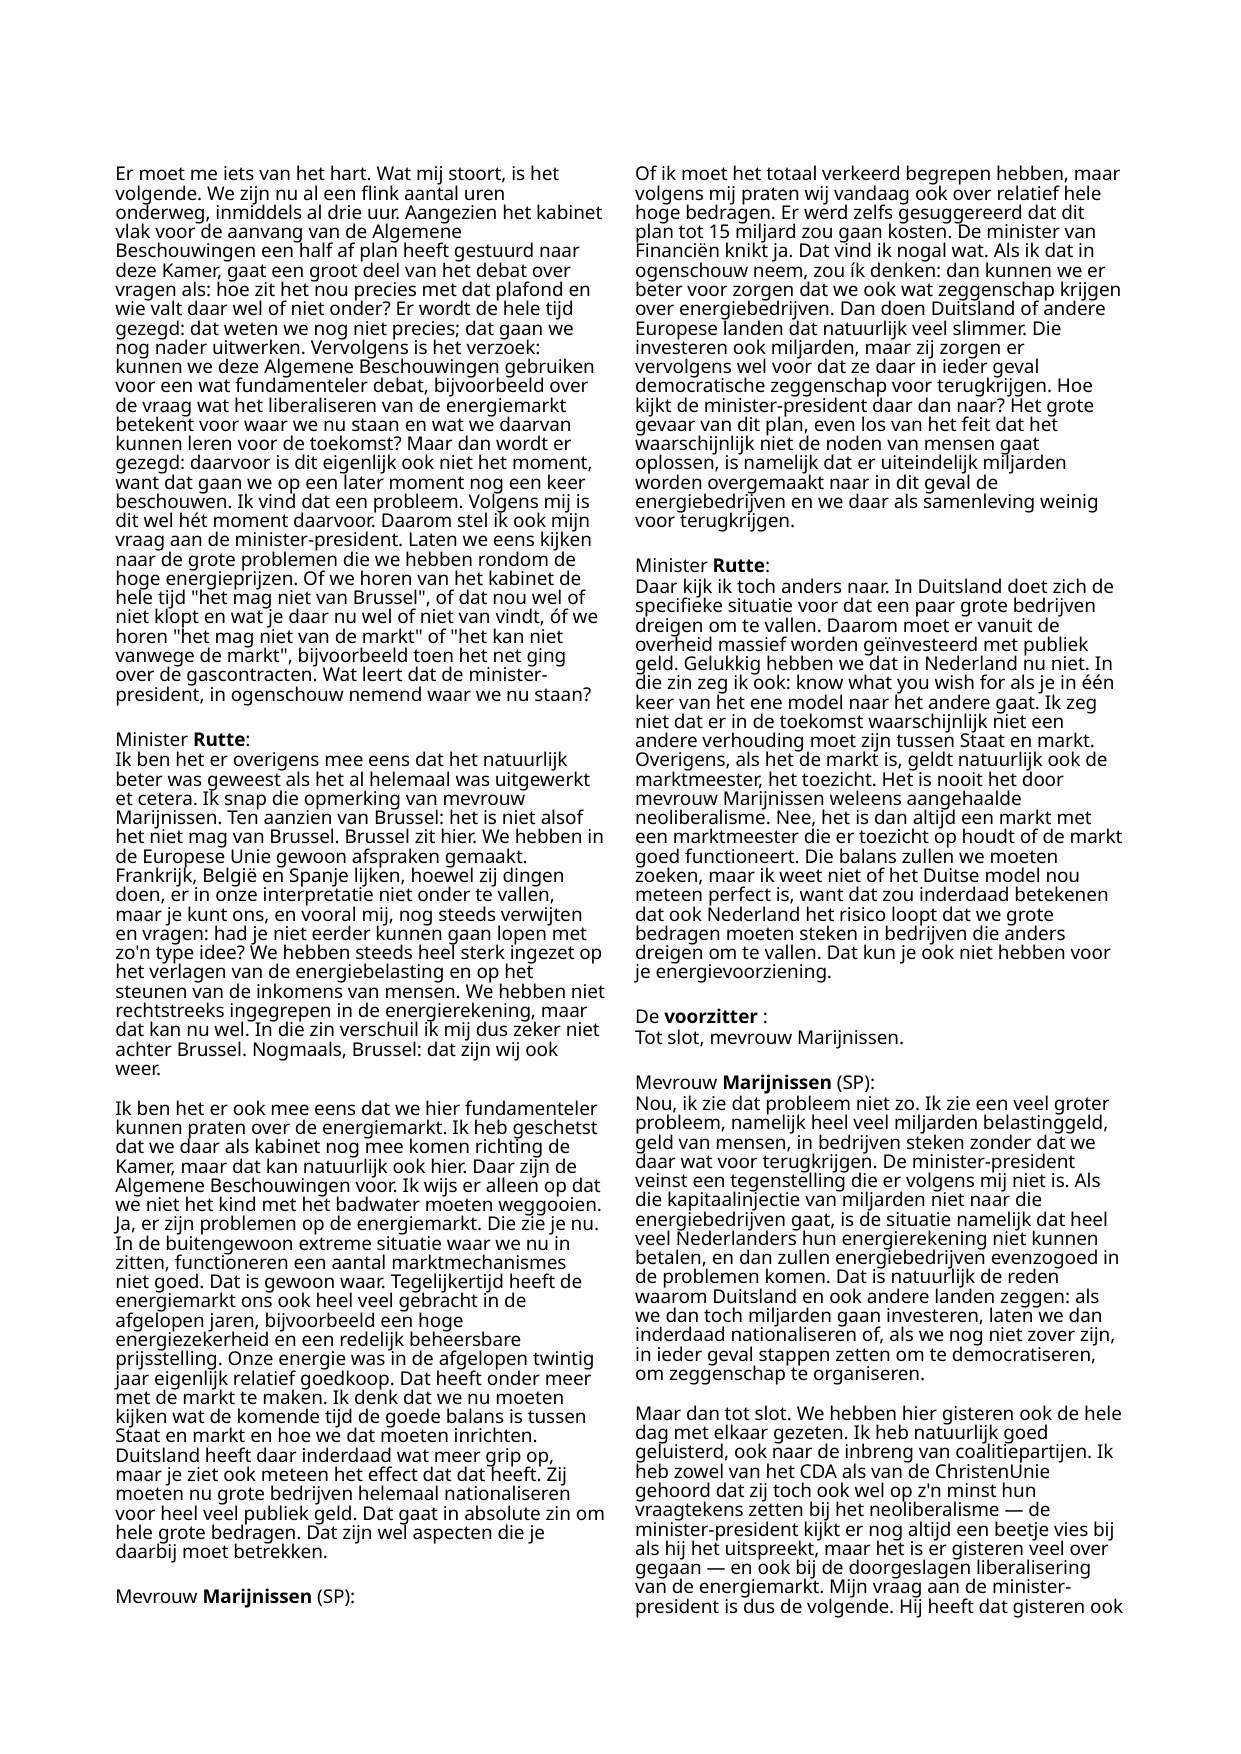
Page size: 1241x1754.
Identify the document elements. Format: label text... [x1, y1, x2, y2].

text Nou, ik zie dat probleem niet zo. Ik zie een veel groter probleem, namelijk heel veel miljarden belastinggeld, geld van mensen, in bedrijven steken zonder dat we daar wat voor terugkrijgen. De minister-president veinst een tegenstelling die er volgens mij niet is. Als die kapitaalinjectie van miljarden niet naar die energiebedrijven gaat, is de situatie namelijk dat heel veel Nederlanders hun energierekening niet kunnen betalen, en dan zullen energiebedrijven evenzogoed in de problemen komen. Dat is natuurlijk de reden waarom Duitsland en ook andere landen zeggen: als we dan toch miljarden gaan investeren, laten we dan inderdaad nationaliseren of, als we nog niet zover zijn, in ieder geval stappen zetten om te democratiseren, om zeggenschap te organiseren. [635, 1095, 1125, 1384]
text Daar kijk ik toch anders naar. In Duitsland doet zich de specifieke situatie voor dat een paar grote bedrijven dreigen om te vallen. Daarom moet er vanuit de overheid massief worden geïnvesteerd met publiek geld. Gelukkig hebben we dat in Nederland nu niet. In die zin zeg ik ook: know what you wish for als je in één keer van het ene model naar het andere gaat. Ik zeg niet dat er in de toekomst waarschijnlijk niet een andere verhouding moet zijn tussen Staat en markt. Overigens, als het de markt is, geldt natuurlijk ook de marktmeester, het toezicht. Het is nooit het door mevrouw Marijnissen weleens aangehaalde neoliberalisme. Nee, het is dan altijd een markt met een marktmeester die er toezicht op houdt of de markt goed functioneert. Die balans zullen we moeten zoeken, maar ik weet niet of het Duitse model nou meteen perfect is, want dat zou inderdaad betekenen dat ook Nederland het risico loopt dat we grote bedragen moeten steken in bedrijven die anders dreigen om te vallen. Dat kun je ook niet hebben voor je energievoorziening. [635, 578, 1125, 983]
text Maar dan tot slot. We hebben hier gisteren ook de hele dag met elkaar gezeten. Ik heb natuurlijk goed geluisterd, ook naar de inbreng van coalitiepartijen. Ik heb zowel van het CDA als van de ChristenUnie gehoord dat zij toch ook wel op z'n minst hun vraagtekens zetten bij het neoliberalisme — de minister-president kijkt er nog altijd een beetje vies bij als hij het uitspreekt, maar het is er gisteren veel over gegaan — en ook bij de doorgeslagen liberalisering van de energiemarkt. Mijn vraag aan de minister-president is dus de volgende. Hij heeft dat gisteren ook [635, 1405, 1125, 1617]
text Of ik moet het totaal verkeerd begrepen hebben, maar volgens mij praten wij vandaag ook over relatief hele hoge bedragen. Er werd zelfs gesuggereerd dat dit plan tot 15 miljard zou gaan kosten. De minister van Financiën knikt ja. Dat vind ik nogal wat. Als ik dat in ogenschouw neem, zou ík denken: dan kunnen we er beter voor zorgen dat we ook wat zeggenschap krijgen over energiebedrijven. Dan doen Duitsland of andere Europese landen dat natuurlijk veel slimmer. Die investeren ook miljarden, maar zij zorgen er vervolgens wel voor dat ze daar in ieder geval democratische zeggenschap voor terugkrijgen. Hoe kijkt de minister-president daar dan naar? Het grote gevaar van dit plan, even los van het feit dat het waarschijnlijk niet de noden van mensen gaat oplossen, is namelijk dat er uiteindelijk miljarden worden overgemaakt naar in dit geval de energiebedrijven en we daar als samenleving weinig voor terugkrijgen. [635, 165, 1125, 531]
text Minister Rutte: [635, 552, 1125, 578]
text Ik ben het er ook mee eens dat we hier fundamenteler kunnen praten over de energiemarkt. Ik heb geschetst dat we daar als kabinet nog mee komen richting de Kamer, maar dat kan natuurlijk ook hier. Daar zijn de Algemene Beschouwingen voor. Ik wijs er alleen op dat we niet het kind met het badwater moeten weggooien. Ja, er zijn problemen op de energiemarkt. Die zie je nu. In de buitengewoon extreme situatie waar we nu in zitten, functioneren een aantal marktmechanismes niet goed. Dat is gewoon waar. Tegelijkertijd heeft de energiemarkt ons ook heel veel gebracht in de afgelopen jaren, bijvoorbeeld een hoge energiezekerheid en een redelijk beheersbare prijsstelling. Onze energie was in de afgelopen twintig jaar eigenlijk relatief goedkoop. Dat heeft onder meer met de markt te maken. Ik denk dat we nu moeten kijken wat de komende tijd de goede balans is tussen Staat en markt en hoe we dat moeten inrichten. Duitsland heeft daar inderdaad wat meer grip op, maar je ziet ook meteen het effect dat dat heeft. Zij moeten nu grote bedrijven helemaal nationaliseren voor heel veel publiek geld. Dat gaat in absolute zin om hele grote bedragen. Dat zijn wel aspecten die je daarbij moet betrekken. [115, 1100, 605, 1562]
text Er moet me iets van het hart. Wat mij stoort, is het volgende. We zijn nu al een flink aantal uren onderweg, inmiddels al drie uur. Aangezien het kabinet vlak voor de aanvang van de Algemene Beschouwingen een half af plan heeft gestuurd naar deze Kamer, gaat een groot deel van het debat over vragen als: hoe zit het nou precies met dat plafond en wie valt daar wel of niet onder? Er wordt de hele tijd gezegd: dat weten we nog niet precies; dat gaan we nog nader uitwerken. Vervolgens is het verzoek: kunnen we deze Algemene Beschouwingen gebruiken voor een wat fundamenteler debat, bijvoorbeeld over de vraag wat het liberaliseren van de energiemarkt betekent voor waar we nu staan en wat we daarvan kunnen leren voor de toekomst? Maar dan wordt er gezegd: daarvoor is dit eigenlijk ook niet het moment, want dat gaan we op een later moment nog een keer beschouwen. Ik vind dat een probleem. Volgens mij is dit wel hét moment daarvoor. Daarom stel ik ook mijn vraag aan de minister-president. Laten we eens kijken naar de grote problemen die we hebben rondom de hoge energieprijzen. Of we horen van het kabinet de hele tijd "het mag niet van Brussel", of dat nou wel of niet klopt en wat je daar nu wel of niet van vindt, óf we horen "het mag niet van de markt" of "het kan niet vanwege de markt", bijvoorbeeld toen het net ging over de gascontracten. Wat leert dat de minister-president, in ogenschouw nemend waar we nu staan? [115, 165, 605, 705]
text De voorzitter : [635, 1003, 1125, 1029]
text Mevrouw Marijnissen (SP): [635, 1069, 1125, 1095]
text Tot slot, mevrouw Marijnissen. [635, 1029, 1125, 1048]
text Minister Rutte: [115, 726, 605, 751]
text Ik ben het er overigens mee eens dat het natuurlijk beter was geweest als het al helemaal was uitgewerkt et cetera. Ik snap die opmerking van mevrouw Marijnissen. Ten aanzien van Brussel: het is niet alsof het niet mag van Brussel. Brussel zit hier. We hebben in de Europese Unie gewoon afspraken gemaakt. Frankrijk, België en Spanje lijken, hoewel zij dingen doen, er in onze interpretatie niet onder te vallen, maar je kunt ons, en vooral mij, nog steeds verwijten en vragen: had je niet eerder kunnen gaan lopen met zo'n type idee? We hebben steeds heel sterk ingezet op het verlagen van de energiebelasting en op het steunen van de inkomens van mensen. We hebben niet rechtstreeks ingegrepen in de energierekening, maar dat kan nu wel. In die zin verschuil ik mij dus zeker niet achter Brussel. Nogmaals, Brussel: dat zijn wij ook weer. [115, 751, 605, 1079]
text Mevrouw Marijnissen (SP): [115, 1583, 605, 1609]
